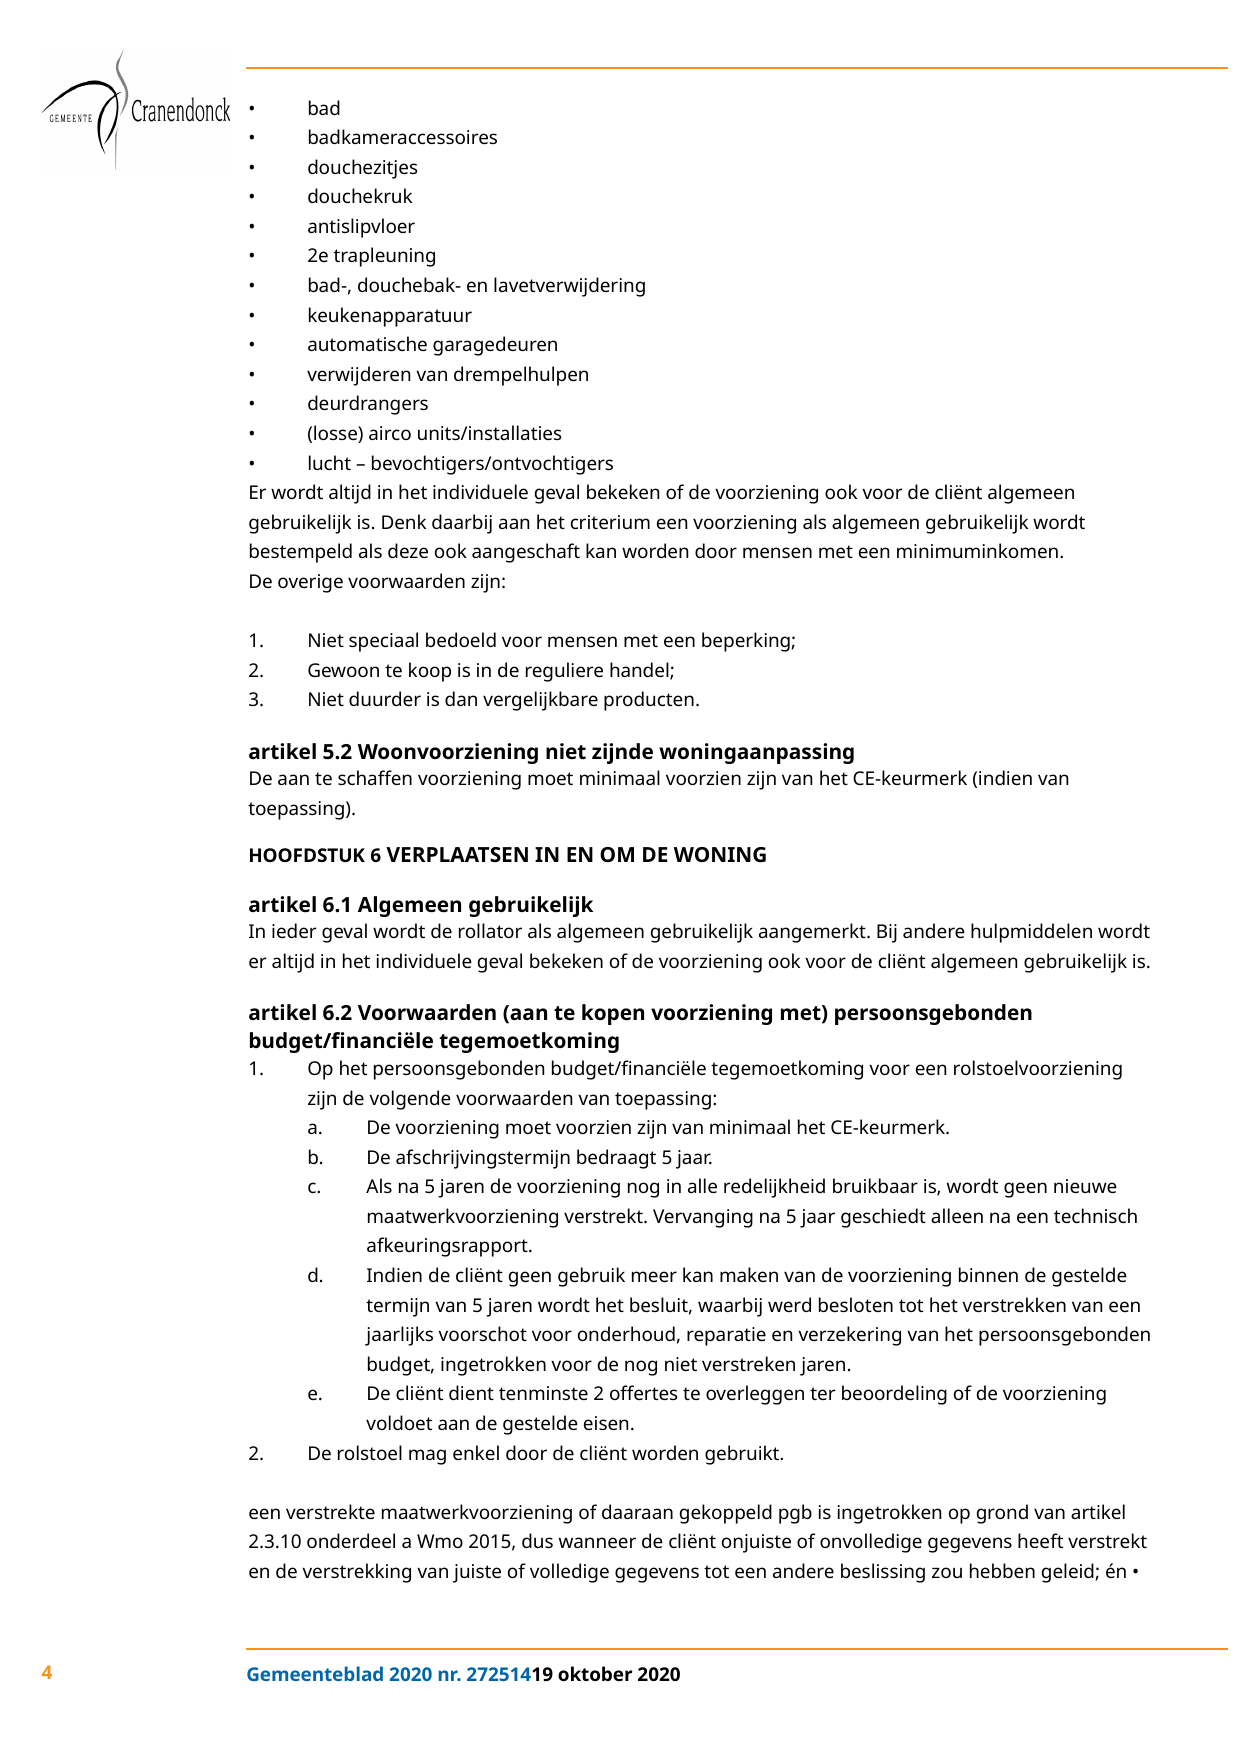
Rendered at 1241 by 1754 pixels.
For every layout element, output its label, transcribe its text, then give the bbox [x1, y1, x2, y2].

list douchezitjes [248, 154, 1152, 180]
list lucht – bevochtigers/ontvochtigers [248, 450, 1152, 476]
list Indien de cliënt geen gebruik meer kan maken van de voorziening binnen de gestelde termijn van 5 jaren wordt het besluit, waarbij werd besloten tot het verstrekken van een jaarlijks voorschot voor onderhoud, reparatie en verzekering van het persoonsgebonden budget, ingetrokken voor de nog niet verstreken jaren. [307, 1262, 1152, 1377]
list badkameraccessoires [248, 124, 1152, 150]
list Niet duurder is dan vergelijkbare producten. [248, 686, 1152, 712]
list Niet speciaal bedoeld voor mensen met een beperking; [248, 627, 1152, 653]
text artikel 6.2 Voorwaarden (aan te kopen voorziening met) persoonsgebonden budget/financiële tegemoetkoming [248, 998, 1152, 1055]
list douchekruk [248, 183, 1152, 209]
list (losse) airco units/installaties [248, 420, 1152, 446]
list Op het persoonsgebonden budget/financiële tegemoetkoming voor een rolstoelvoorziening zijn de volgende voorwaarden van toepassing: [248, 1055, 1152, 1110]
list verwijderen van drempelhulpen [248, 361, 1152, 387]
text artikel 6.1 Algemeen gebruikelijk [248, 890, 1152, 918]
list bad [248, 95, 1152, 121]
list deurdrangers [248, 391, 1152, 416]
list De rolstoel mag enkel door de cliënt worden gebruikt. [248, 1440, 1152, 1465]
list bad-, douchebak- en lavetverwijdering [248, 272, 1152, 298]
list De voorziening moet voorzien zijn van minimaal het CE-keurmerk. [307, 1114, 1152, 1140]
list Als na 5 jaren de voorziening nog in alle redelijkheid bruikbaar is, wordt geen nieuwe maatwerkvoorziening verstrekt. Vervanging na 5 jaar geschiedt alleen na een technisch afkeuringsrapport. [307, 1173, 1152, 1258]
list De cliënt dient tenminste 2 offertes te overleggen ter beoordeling of de voorziening voldoet aan de gestelde eisen. [307, 1381, 1152, 1436]
text De aan te schaffen voorziening moet minimaal voorzien zijn van het CE-keurmerk (indien van toepassing). [248, 765, 1152, 821]
text In ieder geval wordt de rollator als algemeen gebruikelijk aangemerkt. Bij andere hulpmiddelen wordt er altijd in het individuele geval bekeken of de voorziening ook voor de cliënt algemeen gebruikelijk is. [248, 918, 1152, 973]
text een verstrekte maatwerkvoorziening of daaraan gekoppeld pgb is ingetrokken op grond van artikel 2.3.10 onderdeel a Wmo 2015, dus wanneer de cliënt onjuiste of onvolledige gegevens heeft verstrekt en de verstrekking van juiste of volledige gegevens tot een andere beslissing zou hebben geleid; én • [248, 1499, 1152, 1584]
text Er wordt altijd in het individuele geval bekeken of de voorziening ook voor de cliënt algemeen gebruikelijk is. Denk daarbij aan het criterium een voorziening als algemeen gebruikelijk wordt bestempeld als deze ook aangeschaft kan worden door mensen met een minimuminkomen. [248, 479, 1152, 564]
list antislipvloer [248, 213, 1152, 239]
list automatische garagedeuren [248, 331, 1152, 357]
list 2e trapleuning [248, 243, 1152, 268]
list De afschrijvingstermijn bedraagt 5 jaar. [307, 1144, 1152, 1169]
list Gewoon te koop is in de reguliere handel; [248, 657, 1152, 683]
text artikel 5.2 Woonvoorziening niet zijnde woningaanpassing [248, 737, 1152, 765]
text De overige voorwaarden zijn: [248, 568, 1152, 594]
text HOOFDSTUK 6 VERPLAATSEN IN EN OM DE WONING [248, 841, 1152, 869]
list keukenapparatuur [248, 302, 1152, 328]
picture [41, 47, 231, 172]
